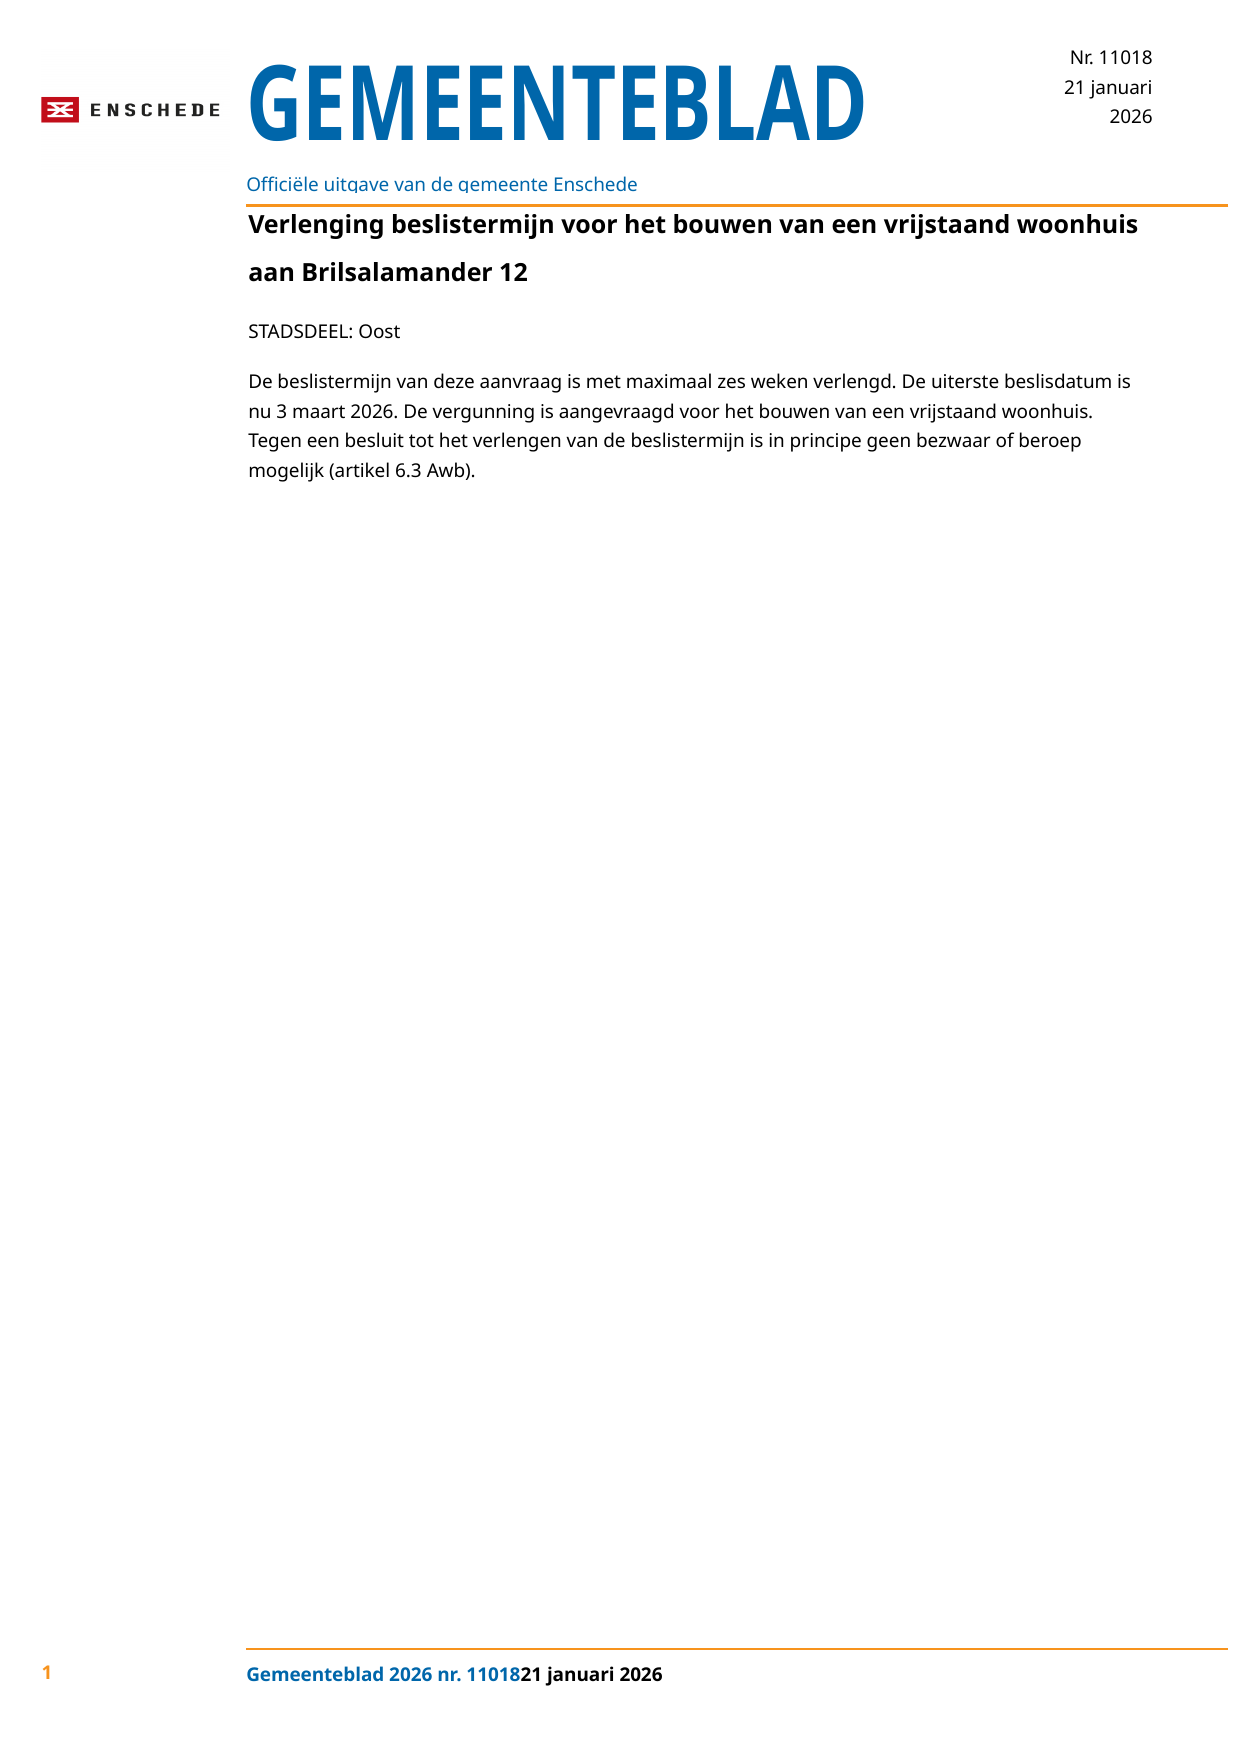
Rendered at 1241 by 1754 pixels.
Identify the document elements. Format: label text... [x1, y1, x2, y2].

picture [41, 47, 231, 172]
text Verlenging beslistermijn voor het bouwen van een vrijstaand woonhuis aan Brilsalamander 12 [248, 207, 1152, 288]
text STADSDEEL: Oost [248, 318, 1152, 344]
text De beslistermijn van deze aanvraag is met maximaal zes weken verlengd. De uiterste beslisdatum is nu 3 maart 2026. De vergunning is aangevraagd voor het bouwen van een vrijstaand woonhuis. Tegen een besluit tot het verlengen van de beslistermijn is in principe geen bezwaar of beroep mogelijk (artikel 6.3 Awb). [248, 368, 1152, 483]
